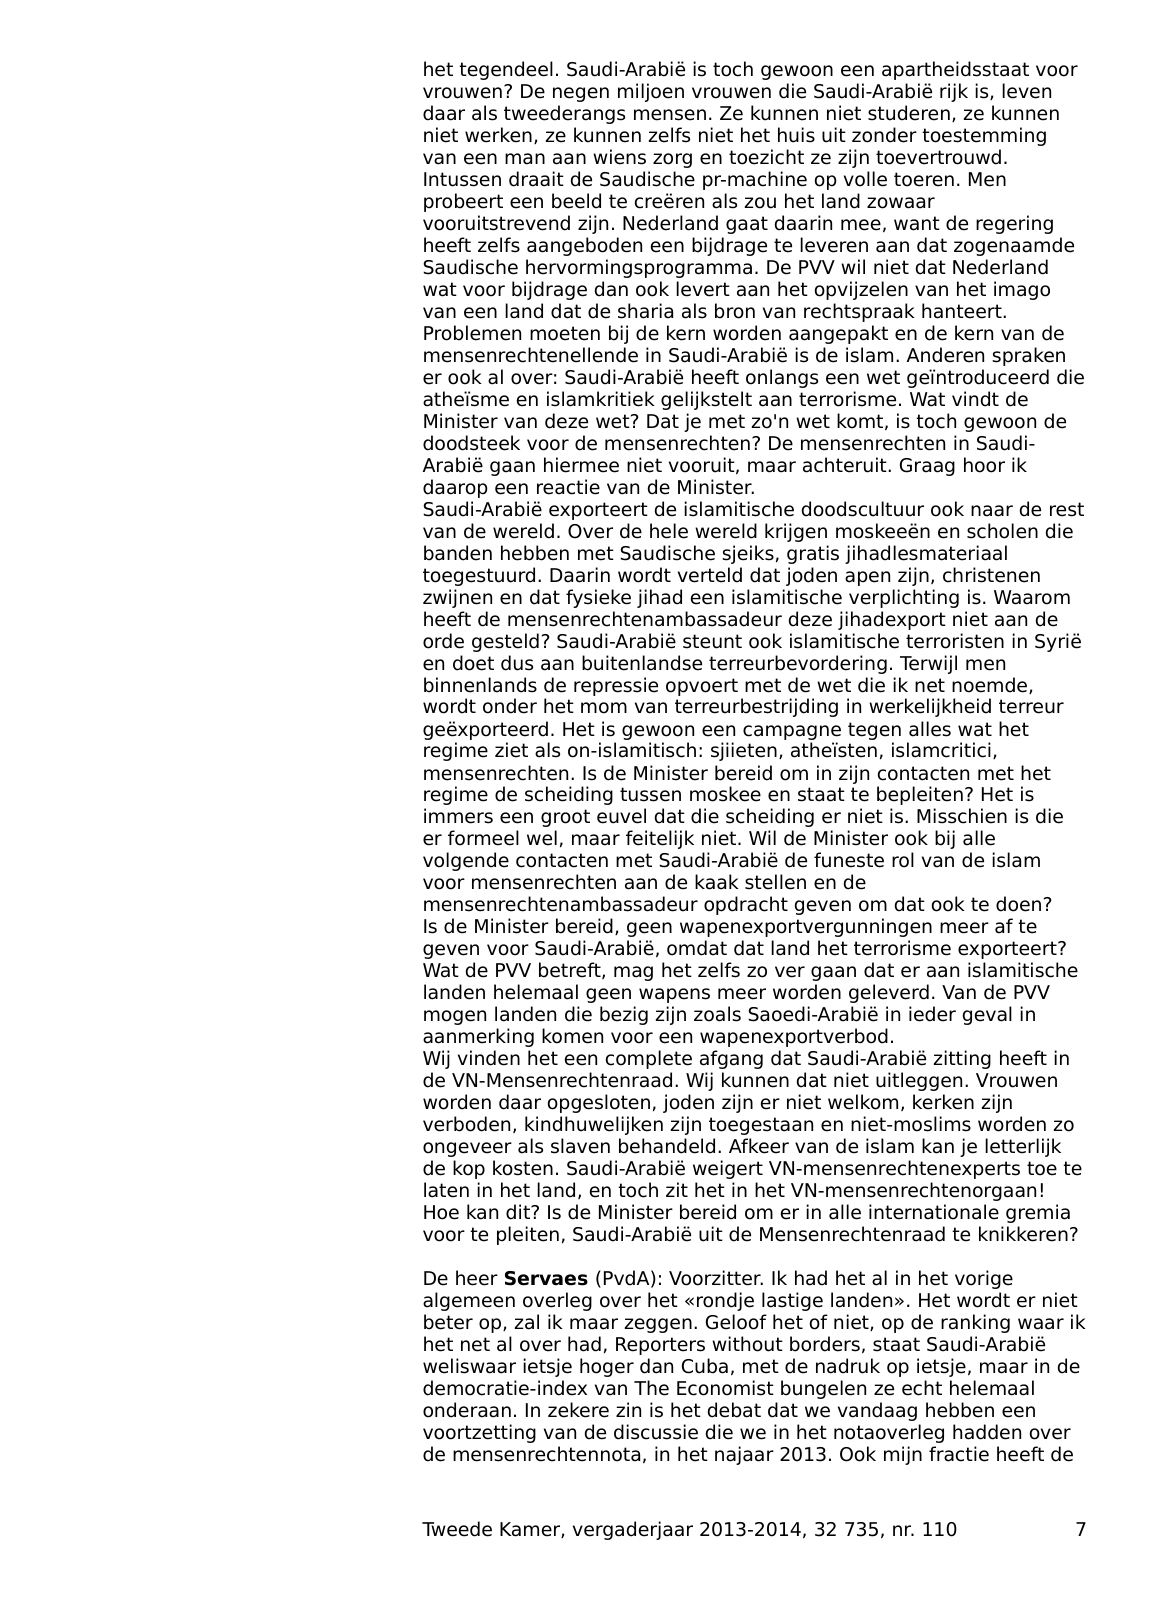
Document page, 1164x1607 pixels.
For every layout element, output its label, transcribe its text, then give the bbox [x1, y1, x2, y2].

text Is de Minister bereid, geen wapenexportvergunningen meer af te geven voor Saudi-Arabië, omdat dat land het terrorisme exporteert? Wat de PVV betreft, mag het zelfs zo ver gaan dat er aan islamitische landen helemaal geen wapens meer worden geleverd. Van de PVV mogen landen die bezig zijn zoals Saoedi-Arabië in ieder geval in aanmerking komen voor een wapenexportverbod. [422, 916, 1087, 1048]
text De heer Servaes (PvdA): Voorzitter. Ik had het al in het vorige algemeen overleg over het «rondje lastige landen». Het wordt er niet beter op, zal ik maar zeggen. Geloof het of niet, op de ranking waar ik het net al over had, Reporters without borders, staat Saudi-Arabië weliswaar ietsje hoger dan Cuba, met de nadruk op ietsje, maar in de democratie-index van The Economist bungelen ze echt helemaal onderaan. In zekere zin is het debat dat we vandaag hebben een voortzetting van de discussie die we in het notaoverleg hadden over de mensenrechtennota, in het najaar 2013. Ook mijn fractie heeft de [422, 1268, 1087, 1466]
text Intussen draait de Saudische pr-machine op volle toeren. Men probeert een beeld te creëren als zou het land zowaar vooruitstrevend zijn. Nederland gaat daarin mee, want de regering heeft zelfs aangeboden een bijdrage te leveren aan dat zogenaamde Saudische hervormingsprogramma. De PVV wil niet dat Nederland wat voor bijdrage dan ook levert aan het opvijzelen van het imago van een land dat de sharia als bron van rechtspraak hanteert. Problemen moeten bij de kern worden aangepakt en de kern van de mensenrechtenellende in Saudi-Arabië is de islam. Anderen spraken er ook al over: Saudi-Arabië heeft onlangs een wet geïntroduceerd die atheïsme en islamkritiek gelijkstelt aan terrorisme. Wat vindt de Minister van deze wet? Dat je met zo'n wet komt, is toch gewoon de doodsteek voor de mensenrechten? De mensenrechten in Saudi-Arabië gaan hiermee niet vooruit, maar achteruit. Graag hoor ik daarop een reactie van de Minister. [422, 169, 1087, 499]
text Wij vinden het een complete afgang dat Saudi-Arabië zitting heeft in de VN-Mensenrechtenraad. Wij kunnen dat niet uitleggen. Vrouwen worden daar opgesloten, joden zijn er niet welkom, kerken zijn verboden, kindhuwelijken zijn toegestaan en niet-moslims worden zo ongeveer als slaven behandeld. Afkeer van de islam kan je letterlijk de kop kosten. Saudi-Arabië weigert VN-mensenrechtenexperts toe te laten in het land, en toch zit het in het VN-mensenrechtenorgaan! Hoe kan dit? Is de Minister bereid om er in alle internationale gremia voor te pleiten, Saudi-Arabië uit de Mensenrechtenraad te knikkeren? [422, 1048, 1087, 1246]
text Saudi-Arabië exporteert de islamitische doodscultuur ook naar de rest van de wereld. Over de hele wereld krijgen moskeeën en scholen die banden hebben met Saudische sjeiks, gratis jihadlesmateriaal toegestuurd. Daarin wordt verteld dat joden apen zijn, christenen zwijnen en dat fysieke jihad een islamitische verplichting is. Waarom heeft de mensenrechtenambassadeur deze jihadexport niet aan de orde gesteld? Saudi-Arabië steunt ook islamitische terroristen in Syrië en doet dus aan buitenlandse terreurbevordering. Terwijl men binnenlands de repressie opvoert met de wet die ik net noemde, wordt onder het mom van terreurbestrijding in werkelijkheid terreur geëxporteerd. Het is gewoon een campagne tegen alles wat het regime ziet als on-islamitisch: sjiieten, atheïsten, islamcritici, mensenrechten. Is de Minister bereid om in zijn contacten met het regime de scheiding tussen moskee en staat te bepleiten? Het is immers een groot euvel dat die scheiding er niet is. Misschien is die er formeel wel, maar feitelijk niet. Wil de Minister ook bij alle volgende contacten met Saudi-Arabië de funeste rol van de islam voor mensenrechten aan de kaak stellen en de mensenrechtenambassadeur opdracht geven om dat ook te doen? [422, 499, 1087, 916]
text het tegendeel. Saudi-Arabië is toch gewoon een apartheidsstaat voor vrouwen? De negen miljoen vrouwen die Saudi-Arabië rijk is, leven daar als tweederangs mensen. Ze kunnen niet studeren, ze kunnen niet werken, ze kunnen zelfs niet het huis uit zonder toestemming van een man aan wiens zorg en toezicht ze zijn toevertrouwd. [422, 59, 1087, 169]
